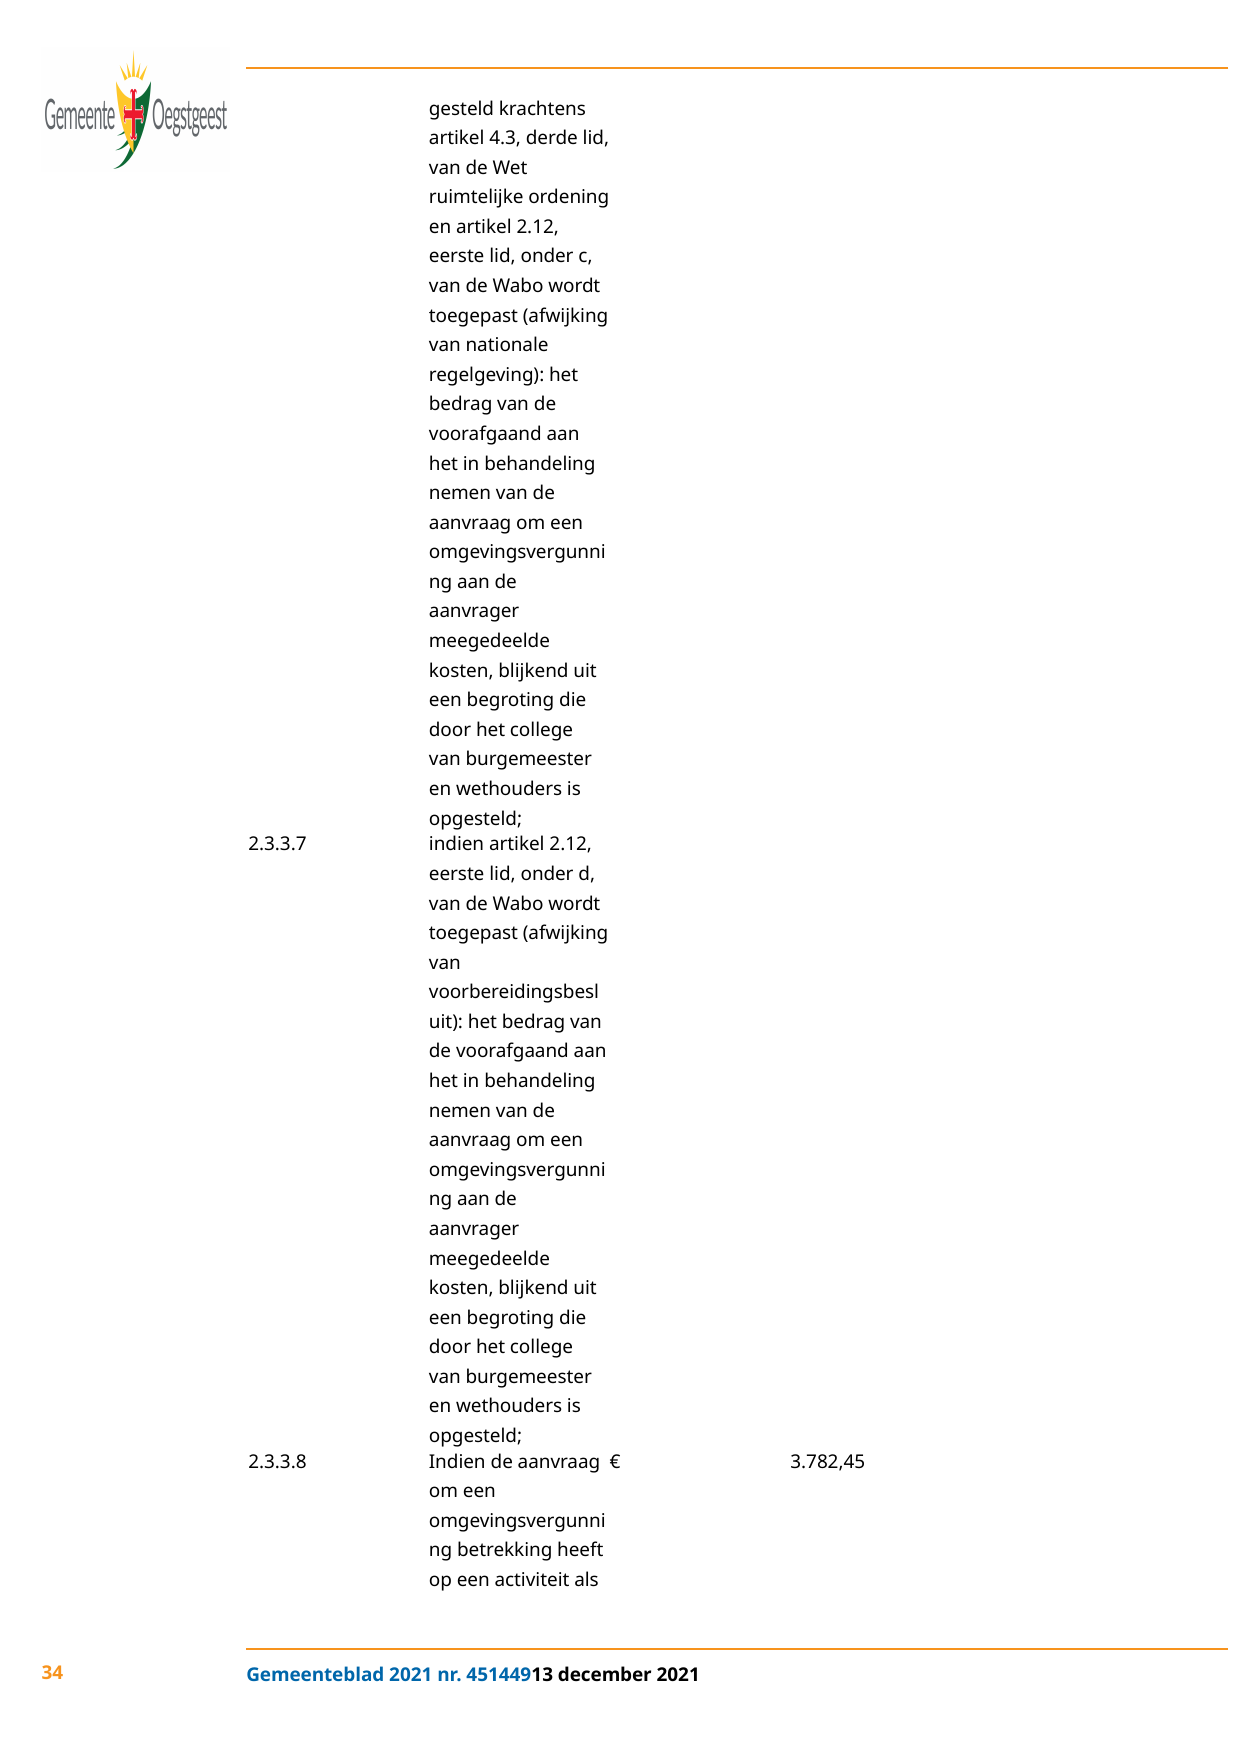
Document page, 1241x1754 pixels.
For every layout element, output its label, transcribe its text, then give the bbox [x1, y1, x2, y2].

table_cell € [609, 1448, 790, 1592]
table_cell [609, 95, 790, 831]
table_cell [790, 831, 971, 1448]
table_cell [609, 831, 790, 1448]
picture [41, 47, 231, 172]
table_cell indien artikel 2.12, eerste lid, onder d, van de Wabo wordt toegepast (afwijking van voorbereidingsbesluit): het bedrag van de voorafgaand aan het in behandeling nemen van de aanvraag om een omgevingsvergunning aan de aanvrager meegedeelde kosten, blijkend uit een begroting die door het college van burgemeester en wethouders is opgesteld; [429, 831, 609, 1448]
table_cell 2.3.3.7 [248, 831, 429, 1448]
table_cell [790, 95, 971, 831]
table_cell 3.782,45 [790, 1448, 971, 1592]
table_cell Indien de aanvraag om een omgevingsvergunning betrekking heeft op een activiteit als [429, 1448, 609, 1592]
table_cell [248, 95, 429, 831]
table_cell gesteld krachtens artikel 4.3, derde lid, van de Wet ruimtelijke ordening en artikel 2.12, eerste lid, onder c, van de Wabo wordt toegepast (afwijking van nationale regelgeving): het bedrag van de voorafgaand aan het in behandeling nemen van de aanvraag om een omgevingsvergunning aan de aanvrager meegedeelde kosten, blijkend uit een begroting die door het college van burgemeester en wethouders is opgesteld; [429, 95, 609, 831]
table_cell 2.3.3.8 [248, 1448, 429, 1592]
